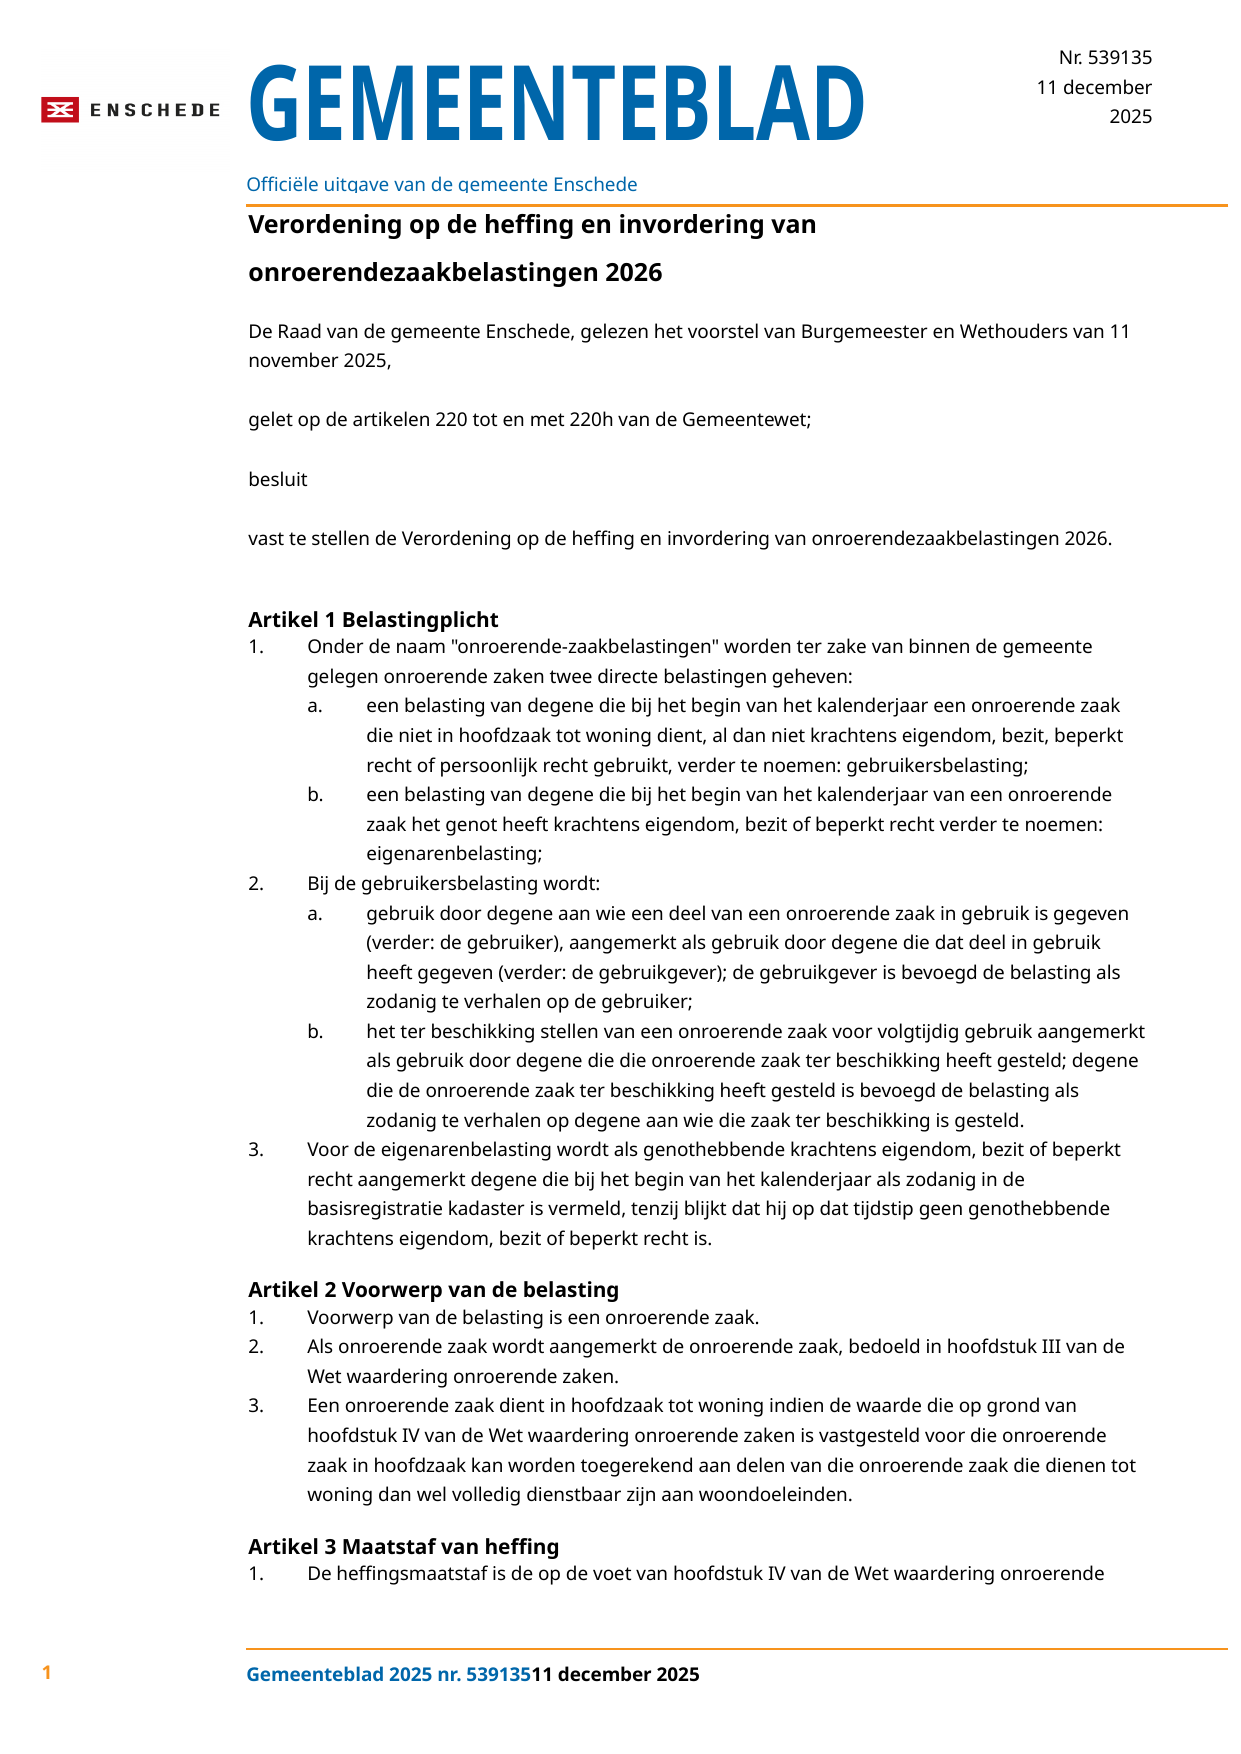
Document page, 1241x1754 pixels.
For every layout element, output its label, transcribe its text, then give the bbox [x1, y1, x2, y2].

picture [41, 47, 231, 172]
list het ter beschikking stellen van een onroerende zaak voor volgtijdig gebruik aangemerkt als gebruik door degene die die onroerende zaak ter beschikking heeft gesteld; degene die de onroerende zaak ter beschikking heeft gesteld is bevoegd de belasting als zodanig te verhalen op degene aan wie die zaak ter beschikking is gesteld. [307, 1018, 1152, 1132]
text De Raad van de gemeente Enschede, gelezen het voorstel van Burgemeester en Wethouders van 11 november 2025, [248, 318, 1152, 373]
list Onder de naam "onroerende-zaakbelastingen" worden ter zake van binnen de gemeente gelegen onroerende zaken twee directe belastingen geheven: [248, 633, 1152, 689]
list een belasting van degene die bij het begin van het kalenderjaar van een onroerende zaak het genot heeft krachtens eigendom, bezit of beperkt recht verder te noemen: eigenarenbelasting; [307, 781, 1152, 866]
list Bij de gebruikersbelasting wordt: [248, 870, 1152, 896]
list een belasting van degene die bij het begin van het kalenderjaar een onroerende zaak die niet in hoofdzaak tot woning dient, al dan niet krachtens eigendom, bezit, beperkt recht of persoonlijk recht gebruikt, verder te noemen: gebruikersbelasting; [307, 693, 1152, 777]
text Artikel 1 Belastingplicht [248, 605, 1152, 633]
list Als onroerende zaak wordt aangemerkt de onroerende zaak, bedoeld in hoofdstuk III van de Wet waardering onroerende zaken. [248, 1333, 1152, 1389]
list De heffingsmaatstaf is de op de voet van hoofdstuk IV van de Wet waardering onroerende [248, 1560, 1152, 1586]
text Artikel 3 Maatstaf van heffing [248, 1532, 1152, 1560]
list Voorwerp van de belasting is een onroerende zaak. [248, 1304, 1152, 1330]
list Voor de eigenarenbelasting wordt als genothebbende krachtens eigendom, bezit of beperkt recht aangemerkt degene die bij het begin van het kalenderjaar als zodanig in de basisregistratie kadaster is vermeld, tenzij blijkt dat hij op dat tijdstip geen genothebbende krachtens eigendom, bezit of beperkt recht is. [248, 1136, 1152, 1251]
text vast te stellen de Verordening op de heffing en invordering van onroerendezaakbelastingen 2026. [248, 525, 1152, 551]
text besluit [248, 466, 1152, 492]
text gelet op de artikelen 220 tot en met 220h van de Gemeentewet; [248, 407, 1152, 432]
list gebruik door degene aan wie een deel van een onroerende zaak in gebruik is gegeven (verder: de gebruiker), aangemerkt als gebruik door degene die dat deel in gebruik heeft gegeven (verder: de gebruikgever); de gebruikgever is bevoegd de belasting als zodanig te verhalen op de gebruiker; [307, 900, 1152, 1014]
list Een onroerende zaak dient in hoofdzaak tot woning indien de waarde die op grond van hoofdstuk IV van de Wet waardering onroerende zaken is vastgesteld voor die onroerende zaak in hoofdzaak kan worden toegerekend aan delen van die onroerende zaak die dienen tot woning dan wel volledig dienstbaar zijn aan woondoeleinden. [248, 1393, 1152, 1507]
text Artikel 2 Voorwerp van de belasting [248, 1276, 1152, 1304]
text Verordening op de heffing en invordering van onroerendezaakbelastingen 2026 [248, 207, 1152, 288]
